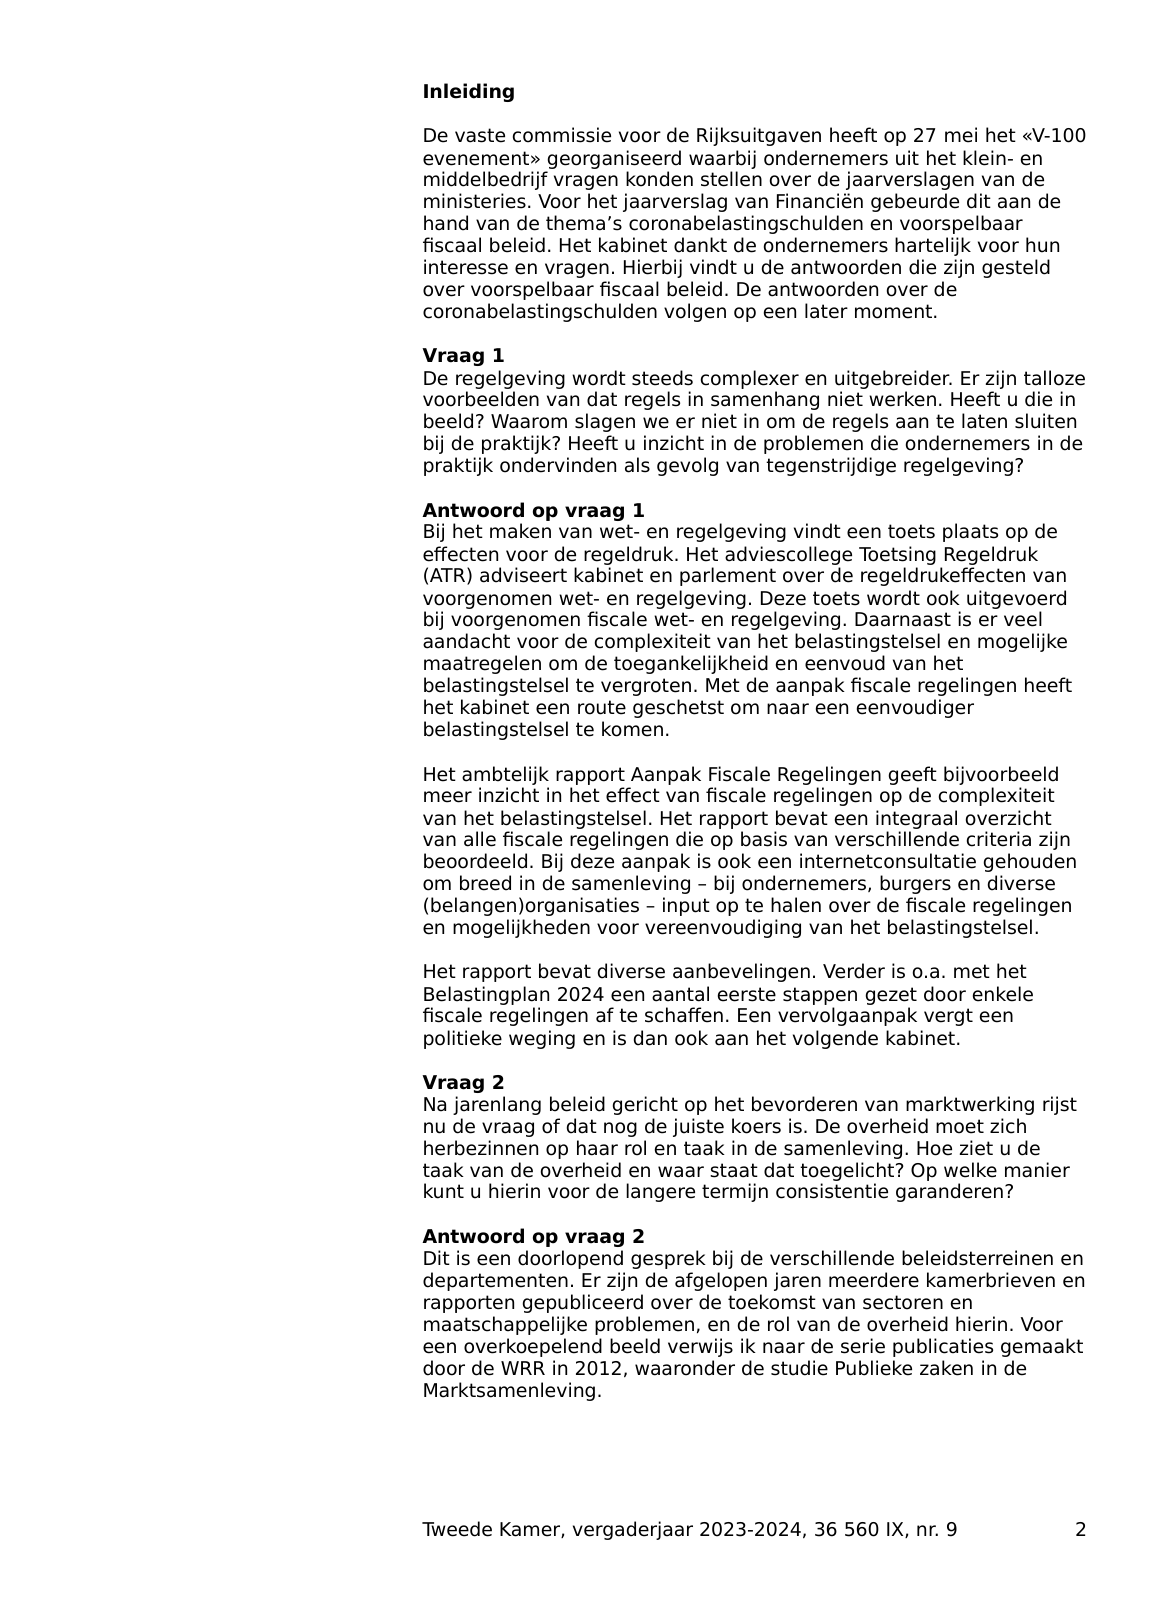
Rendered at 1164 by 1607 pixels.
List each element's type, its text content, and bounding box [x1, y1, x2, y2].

text Het rapport bevat diverse aanbevelingen. Verder is o.a. met het Belastingplan 2024 een aantal eerste stappen gezet door enkele fiscale regelingen af te schaffen. Een vervolgaanpak vergt een politieke weging en is dan ook aan het volgende kabinet. [422, 961, 1087, 1049]
text Na jarenlang beleid gericht op het bevorderen van marktwerking rijst nu de vraag of dat nog de juiste koers is. De overheid moet zich herbezinnen op haar rol en taak in de samenleving. Hoe ziet u de taak van de overheid en waar staat dat toegelicht? Op welke manier kunt u hierin voor de langere termijn consistentie garanderen? [422, 1093, 1087, 1203]
subtitle Inleiding [422, 81, 1087, 103]
text Bij het maken van wet- en regelgeving vindt een toets plaats op de effecten voor de regeldruk. Het adviescollege Toetsing Regeldruk (ATR) adviseert kabinet en parlement over de regeldrukeffecten van voorgenomen wet- en regelgeving. Deze toets wordt ook uitgevoerd bij voorgenomen fiscale wet- en regelgeving. Daarnaast is er veel aandacht voor de complexiteit van het belastingstelsel en mogelijke maatregelen om de toegankelijkheid en eenvoud van het belastingstelsel te vergroten. Met de aanpak fiscale regelingen heeft het kabinet een route geschetst om naar een eenvoudiger belastingstelsel te komen. [422, 521, 1087, 741]
text De vaste commissie voor de Rijksuitgaven heeft op 27 mei het «V-100 evenement» georganiseerd waarbij ondernemers uit het klein- en middelbedrijf vragen konden stellen over de jaarverslagen van de ministeries. Voor het jaarverslag van Financiën gebeurde dit aan de hand van de thema’s coronabelastingschulden en voorspelbaar fiscaal beleid. Het kabinet dankt de ondernemers hartelijk voor hun interesse en vragen. Hierbij vindt u de antwoorden die zijn gesteld over voorspelbaar fiscaal beleid. De antwoorden over de coronabelastingschulden volgen op een later moment. [422, 125, 1087, 323]
text Antwoord op vraag 2 [422, 1226, 1087, 1248]
text Vraag 1 [422, 345, 1087, 367]
text De regelgeving wordt steeds complexer en uitgebreider. Er zijn talloze voorbeelden van dat regels in samenhang niet werken. Heeft u die in beeld? Waarom slagen we er niet in om de regels aan te laten sluiten bij de praktijk? Heeft u inzicht in de problemen die ondernemers in de praktijk ondervinden als gevolg van tegenstrijdige regelgeving? [422, 367, 1087, 477]
text Dit is een doorlopend gesprek bij de verschillende beleidsterreinen en departementen. Er zijn de afgelopen jaren meerdere kamerbrieven en rapporten gepubliceerd over de toekomst van sectoren en maatschappelijke problemen, en de rol van de overheid hierin. Voor een overkoepelend beeld verwijs ik naar de serie publicaties gemaakt door de WRR in 2012, waaronder de studie Publieke zaken in de Marktsamenleving. [422, 1248, 1087, 1401]
text Antwoord op vraag 1 [422, 499, 1087, 521]
text Het ambtelijk rapport Aanpak Fiscale Regelingen geeft bijvoorbeeld meer inzicht in het effect van fiscale regelingen op de complexiteit van het belastingstelsel. Het rapport bevat een integraal overzicht van alle fiscale regelingen die op basis van verschillende criteria zijn beoordeeld. Bij deze aanpak is ook een internetconsultatie gehouden om breed in de samenleving – bij ondernemers, burgers en diverse (belangen)organisaties – input op te halen over de fiscale regelingen en mogelijkheden voor vereenvoudiging van het belastingstelsel. [422, 763, 1087, 939]
text Vraag 2 [422, 1072, 1087, 1093]
